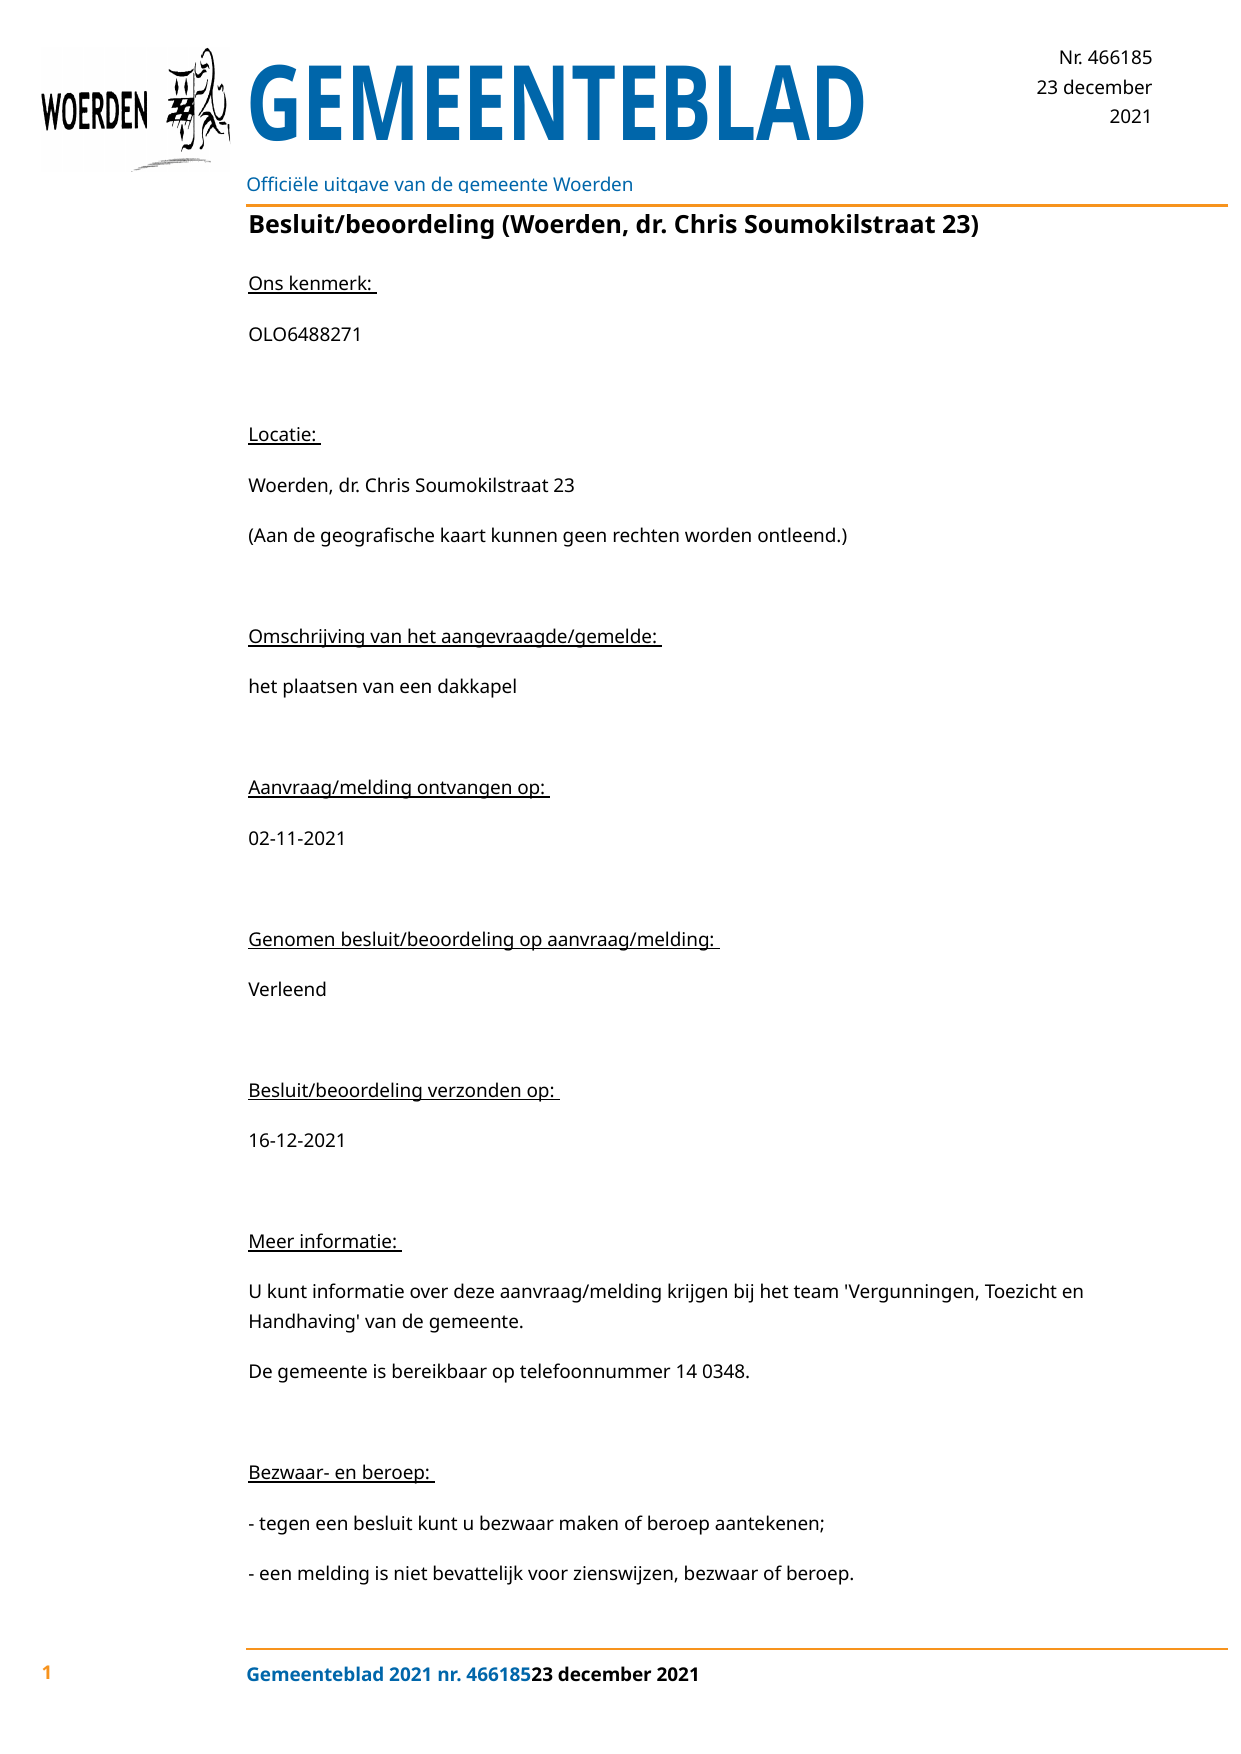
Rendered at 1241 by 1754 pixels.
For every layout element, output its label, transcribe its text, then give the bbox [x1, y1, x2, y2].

text Verleend [248, 976, 1152, 1002]
text Bezwaar- en beroep: [248, 1459, 1152, 1485]
text De gemeente is bereikbaar op telefoonnummer 14 0348. [248, 1359, 1152, 1384]
picture [41, 47, 231, 172]
text Aanvraag/melding ontvangen op: [248, 774, 1152, 800]
text Locatie: [248, 422, 1152, 447]
text - een melding is niet bevattelijk voor zienswijzen, bezwaar of beroep. [248, 1560, 1152, 1586]
text Meer informatie: [248, 1228, 1152, 1254]
text Ons kenmerk: [248, 270, 1152, 296]
text (Aan de geografische kaart kunnen geen rechten worden ontleend.) [248, 522, 1152, 548]
text het plaatsen van een dakkapel [248, 674, 1152, 699]
text Woerden, dr. Chris Soumokilstraat 23 [248, 472, 1152, 498]
text 16-12-2021 [248, 1127, 1152, 1153]
text - tegen een besluit kunt u bezwaar maken of beroep aantekenen; [248, 1510, 1152, 1536]
text Omschrijving van het aangevraagde/gemelde: [248, 623, 1152, 649]
text Genomen besluit/beoordeling op aanvraag/melding: [248, 926, 1152, 951]
text Besluit/beoordeling (Woerden, dr. Chris Soumokilstraat 23) [248, 207, 1152, 241]
text Besluit/beoordeling verzonden op: [248, 1077, 1152, 1103]
text 02-11-2021 [248, 825, 1152, 851]
text U kunt informatie over deze aanvraag/melding krijgen bij het team 'Vergunningen, Toezicht en Handhaving' van de gemeente. [248, 1279, 1152, 1334]
text OLO6488271 [248, 321, 1152, 346]
